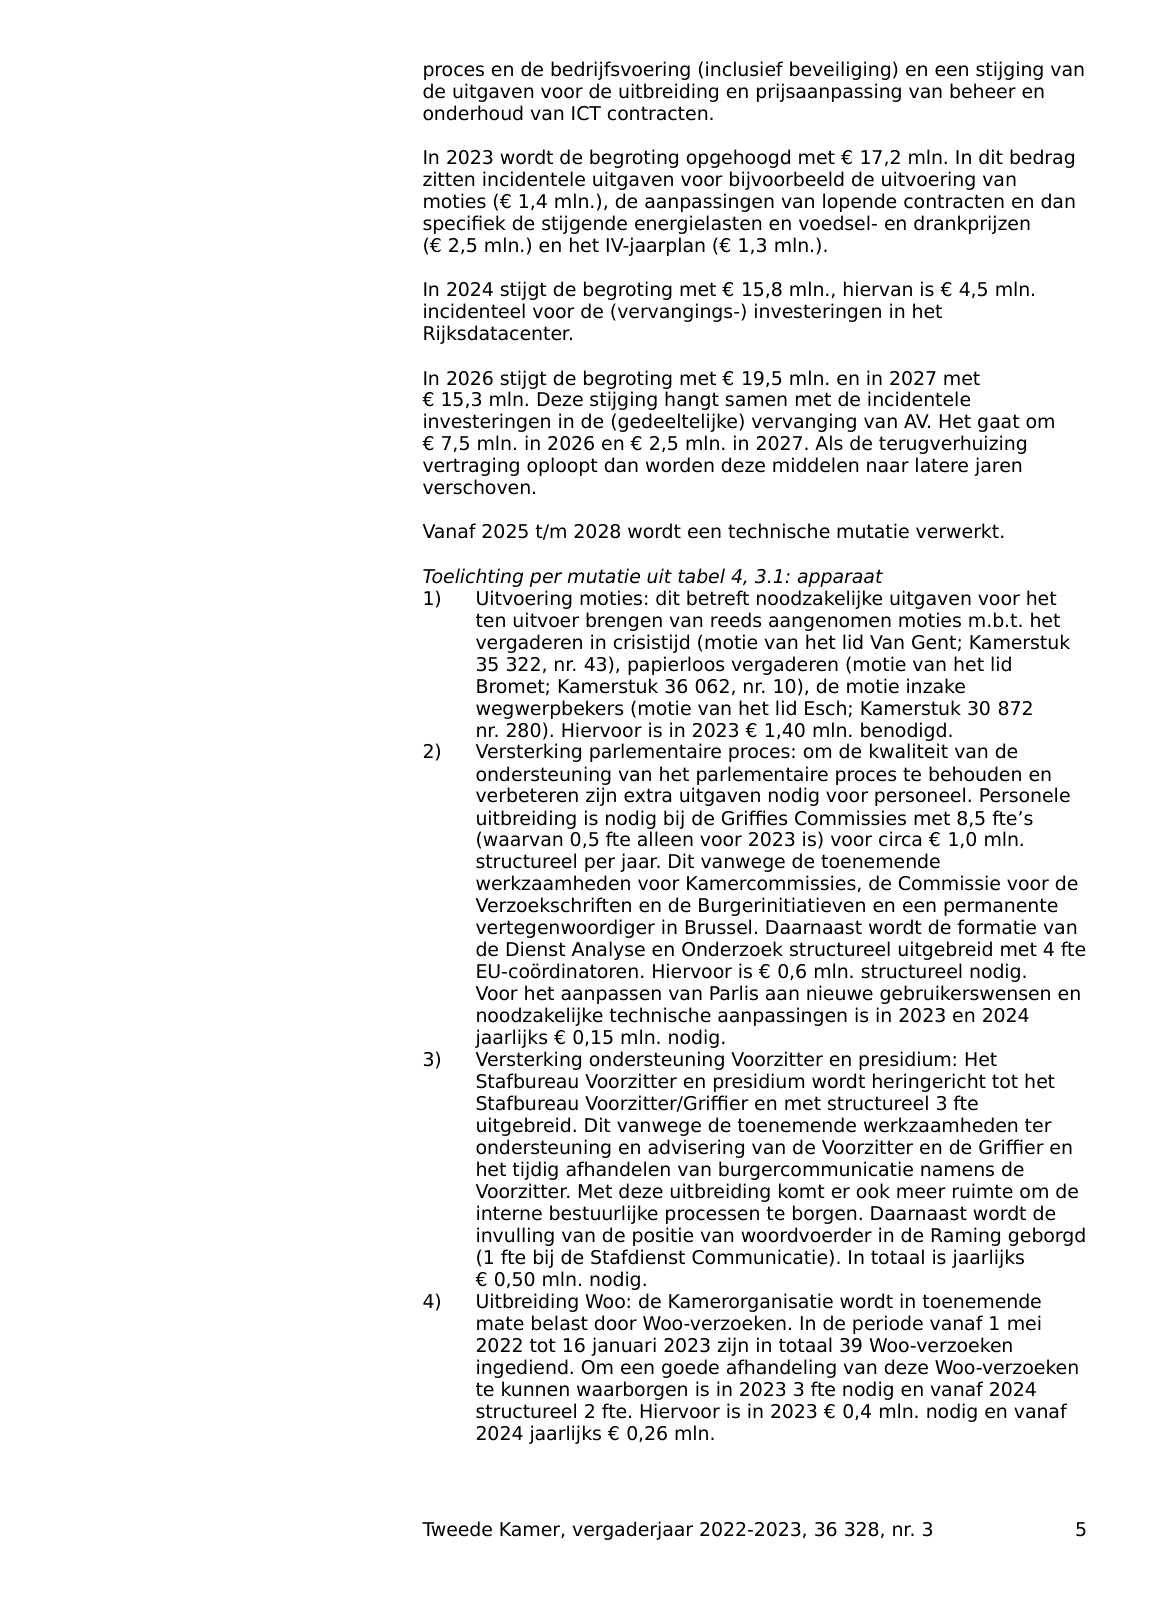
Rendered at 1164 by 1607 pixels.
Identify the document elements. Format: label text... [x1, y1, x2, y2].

text Vanaf 2025 t/m 2028 wordt een technische mutatie verwerkt. [422, 521, 1087, 543]
text 1) Uitvoering moties: dit betreft noodzakelijke uitgaven voor het ten uitvoer brengen van reeds aangenomen moties m.b.t. het vergaderen in crisistijd (motie van het lid Van Gent; Kamerstuk 35 322, nr. 43), papierloos vergaderen (motie van het lid Bromet; Kamerstuk 36 062, nr. 10), de motie inzake wegwerpbekers (motie van het lid Esch; Kamerstuk 30 872 nr. 280). Hiervoor is in 2023 € 1,40 mln. benodigd. [422, 588, 1087, 741]
text In 2023 wordt de begroting opgehoogd met € 17,2 mln. In dit bedrag zitten incidentele uitgaven voor bijvoorbeeld de uitvoering van moties (€ 1,4 mln.), de aanpassingen van lopende contracten en dan specifiek de stijgende energielasten en voedsel- en drankprijzen (€ 2,5 mln.) en het IV-jaarplan (€ 1,3 mln.). [422, 147, 1087, 257]
text 2) Versterking parlementaire proces: om de kwaliteit van de ondersteuning van het parlementaire proces te behouden en verbeteren zijn extra uitgaven nodig voor personeel. Personele uitbreiding is nodig bij de Griffies Commissies met 8,5 fte’s (waarvan 0,5 fte alleen voor 2023 is) voor circa € 1,0 mln. structureel per jaar. Dit vanwege de toenemende werkzaamheden voor Kamercommissies, de Commissie voor de Verzoekschriften en de Burgerinitiatieven en een permanente vertegenwoordiger in Brussel. Daarnaast wordt de formatie van de Dienst Analyse en Onderzoek structureel uitgebreid met 4 fte EU-coördinatoren. Hiervoor is € 0,6 mln. structureel nodig. [422, 741, 1087, 983]
text In 2024 stijgt de begroting met € 15,8 mln., hiervan is € 4,5 mln. incidenteel voor de (vervangings-) investeringen in het Rijksdatacenter. [422, 279, 1087, 345]
text Voor het aanpassen van Parlis aan nieuwe gebruikerswensen en noodzakelijke technische aanpassingen is in 2023 en 2024 jaarlijks € 0,15 mln. nodig. [475, 983, 1087, 1049]
text 3) Versterking ondersteuning Voorzitter en presidium: Het Stafbureau Voorzitter en presidium wordt heringericht tot het Stafbureau Voorzitter/Griffier en met structureel 3 fte uitgebreid. Dit vanwege de toenemende werkzaamheden ter ondersteuning en advisering van de Voorzitter en de Griffier en het tijdig afhandelen van burgercommunicatie namens de Voorzitter. Met deze uitbreiding komt er ook meer ruimte om de interne bestuurlijke processen te borgen. Daarnaast wordt de invulling van de positie van woordvoerder in de Raming geborgd (1 fte bij de Stafdienst Communicatie). In totaal is jaarlijks € 0,50 mln. nodig. [422, 1049, 1087, 1291]
text 4) Uitbreiding Woo: de Kamerorganisatie wordt in toenemende mate belast door Woo-verzoeken. In de periode vanaf 1 mei 2022 tot 16 januari 2023 zijn in totaal 39 Woo-verzoeken ingediend. Om een goede afhandeling van deze Woo-verzoeken te kunnen waarborgen is in 2023 3 fte nodig en vanaf 2024 structureel 2 fte. Hiervoor is in 2023 € 0,4 mln. nodig en vanaf 2024 jaarlijks € 0,26 mln. [422, 1291, 1087, 1445]
subtitle Toelichting per mutatie uit tabel 4, 3.1: apparaat [422, 566, 1087, 588]
text In 2026 stijgt de begroting met € 19,5 mln. en in 2027 met € 15,3 mln. Deze stijging hangt samen met de incidentele investeringen in de (gedeeltelijke) vervanging van AV. Het gaat om € 7,5 mln. in 2026 en € 2,5 mln. in 2027. Als de terugverhuizing vertraging oploopt dan worden deze middelen naar latere jaren verschoven. [422, 367, 1087, 499]
text proces en de bedrijfsvoering (inclusief beveiliging) en een stijging van de uitgaven voor de uitbreiding en prijsaanpassing van beheer en onderhoud van ICT contracten. [422, 59, 1087, 125]
